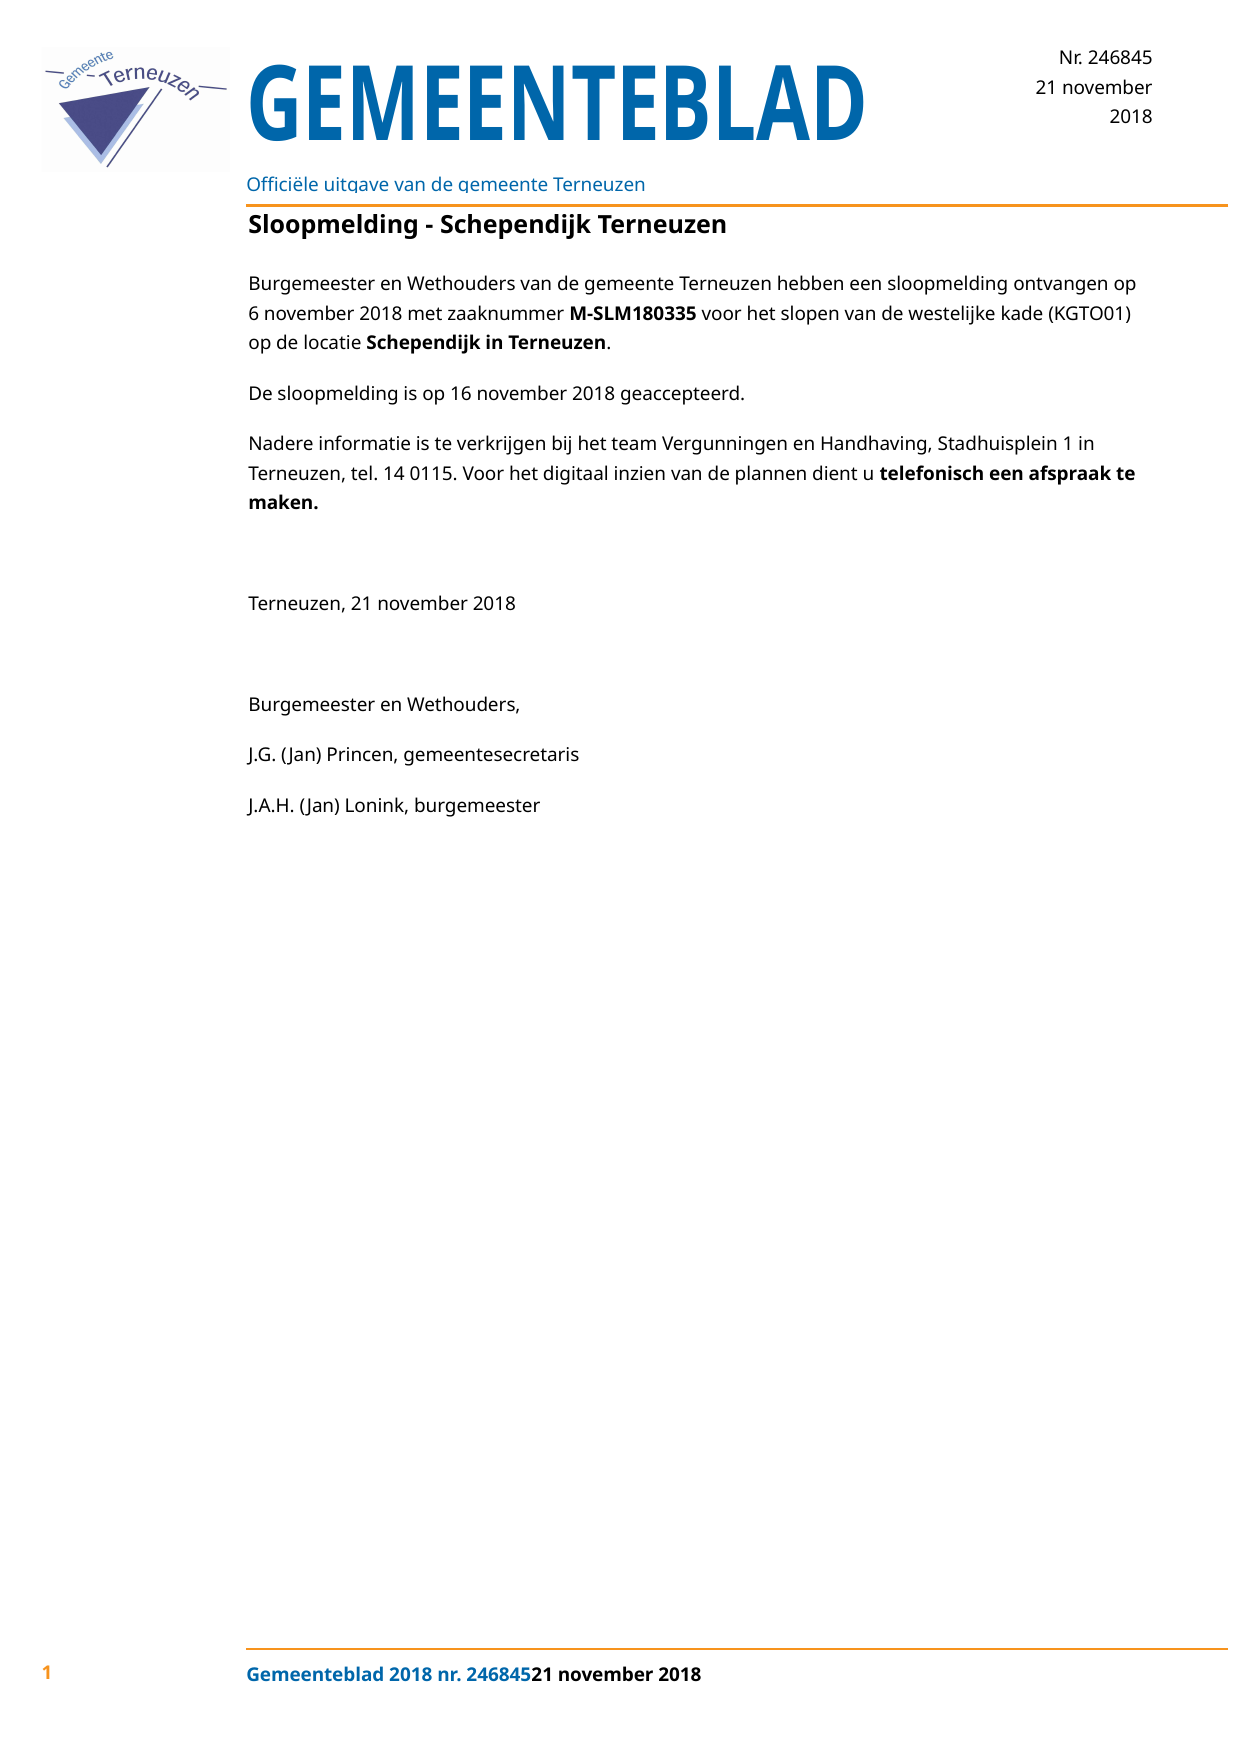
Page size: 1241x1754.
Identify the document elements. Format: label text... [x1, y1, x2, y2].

text Burgemeester en Wethouders, [248, 691, 1152, 717]
text J.A.H. (Jan) Lonink, burgemeester [248, 792, 1152, 818]
text J.G. (Jan) Princen, gemeentesecretaris [248, 742, 1152, 767]
text De sloopmelding is op 16 november 2018 geaccepteerd. [248, 380, 1152, 406]
picture [41, 47, 231, 172]
text Nadere informatie is te verkrijgen bij het team Vergunningen en Handhaving, Stadhuisplein 1 in Terneuzen, tel. 14 0115. Voor het digitaal inzien van de plannen dient u telefonisch een afspraak te maken. [248, 430, 1152, 515]
text Sloopmelding - Schependijk Terneuzen [248, 207, 1152, 241]
text Burgemeester en Wethouders van de gemeente Terneuzen hebben een sloopmelding ontvangen op 6 november 2018 met zaaknummer M-SLM180335 voor het slopen van de westelijke kade (KGTO01) op de locatie Schependijk in Terneuzen. [248, 270, 1152, 355]
text Terneuzen, 21 november 2018 [248, 590, 1152, 616]
